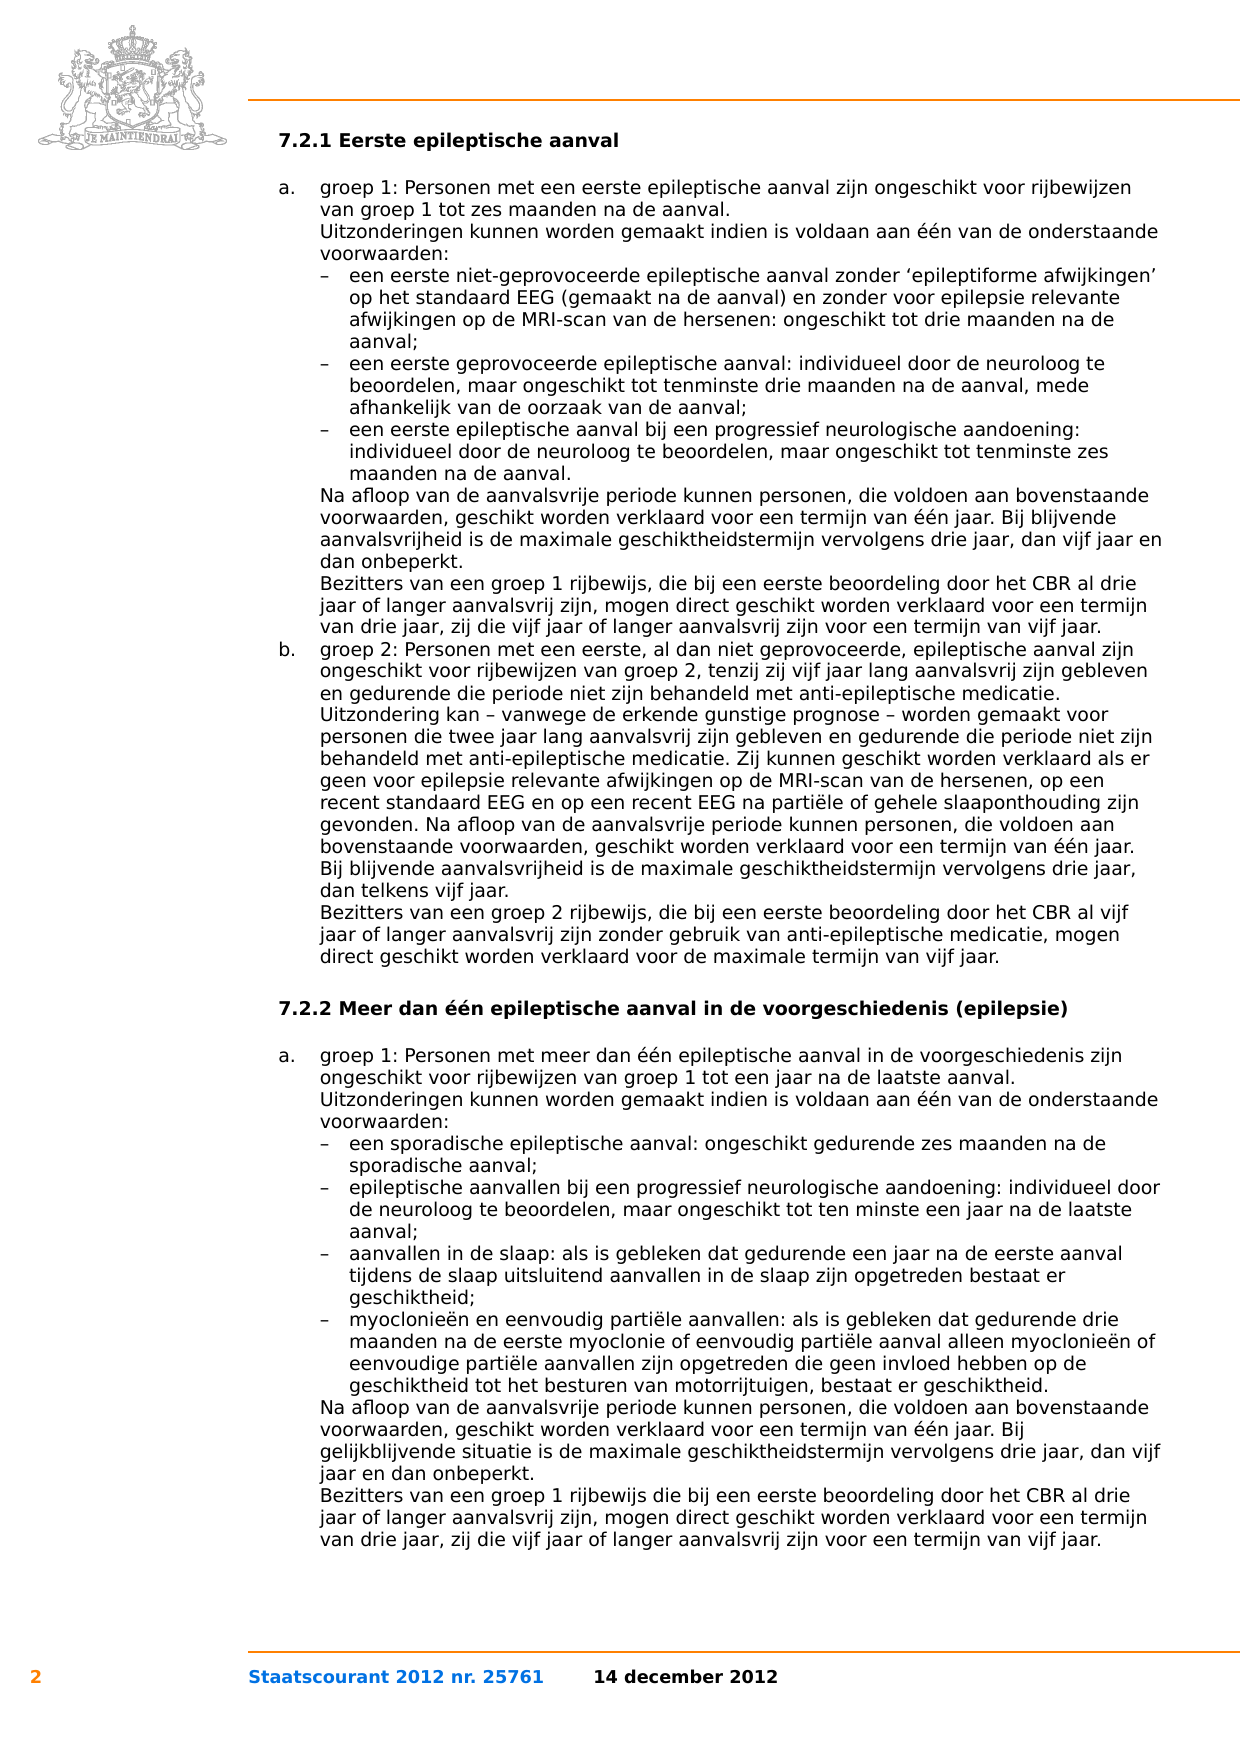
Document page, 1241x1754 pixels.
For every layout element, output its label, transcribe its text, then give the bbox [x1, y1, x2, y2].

text – aanvallen in de slaap: als is gebleken dat gedurende een jaar na de eerste aanval tijdens de slaap uitsluitend aanvallen in de slaap zijn opgetreden bestaat er geschiktheid; [319, 1243, 1163, 1309]
text – myoclonieën en eenvoudig partiële aanvallen: als is gebleken dat gedurende drie maanden na de eerste myoclonie of eenvoudig partiële aanval alleen myoclonieën of eenvoudige partiële aanvallen zijn opgetreden die geen invloed hebben op de geschiktheid tot het besturen van motorrijtuigen, bestaat er geschiktheid. [319, 1309, 1163, 1397]
text b. groep 2: Personen met een eerste, al dan niet geprovoceerde, epileptische aanval zijn ongeschikt voor rijbewijzen van groep 2, tenzij zij vijf jaar lang aanvalsvrij zijn gebleven en gedurende die periode niet zijn behandeld met anti-epileptische medicatie. [278, 638, 1163, 704]
text Bezitters van een groep 1 rijbewijs, die bij een eerste beoordeling door het CBR al drie jaar of langer aanvalsvrij zijn, mogen direct geschikt worden verklaard voor een termijn van drie jaar, zij die vijf jaar of langer aanvalsvrij zijn voor een termijn van vijf jaar. [319, 572, 1163, 638]
text Bezitters van een groep 2 rijbewijs, die bij een eerste beoordeling door het CBR al vijf jaar of langer aanvalsvrij zijn zonder gebruik van anti-epileptische medicatie, mogen direct geschikt worden verklaard voor de maximale termijn van vijf jaar. [319, 902, 1163, 968]
text Na afloop van de aanvalsvrije periode kunnen personen, die voldoen aan bovenstaande voorwaarden, geschikt worden verklaard voor een termijn van één jaar. Bij gelijkblijvende situatie is de maximale geschiktheidstermijn vervolgens drie jaar, dan vijf jaar en dan onbeperkt. [319, 1397, 1163, 1485]
text – een eerste epileptische aanval bij een progressief neurologische aandoening: individueel door de neuroloog te beoordelen, maar ongeschikt tot tenminste zes maanden na de aanval. [319, 419, 1163, 484]
picture [38, 25, 227, 150]
text – een sporadische epileptische aanval: ongeschikt gedurende zes maanden na de sporadische aanval; [319, 1133, 1163, 1177]
text a. groep 1: Personen met een eerste epileptische aanval zijn ongeschikt voor rijbewijzen van groep 1 tot zes maanden na de aanval. [278, 177, 1163, 221]
subtitle 7.2.2 Meer dan één epileptische aanval in de voorgeschiedenis (epilepsie) [278, 998, 1163, 1020]
subtitle 7.2.1 Eerste epileptische aanval [278, 130, 1163, 152]
text Bezitters van een groep 1 rijbewijs die bij een eerste beoordeling door het CBR al drie jaar of langer aanvalsvrij zijn, mogen direct geschikt worden verklaard voor een termijn van drie jaar, zij die vijf jaar of langer aanvalsvrij zijn voor een termijn van vijf jaar. [319, 1485, 1163, 1551]
text a. groep 1: Personen met meer dan één epileptische aanval in de voorgeschiedenis zijn ongeschikt voor rijbewijzen van groep 1 tot een jaar na de laatste aanval. [278, 1045, 1163, 1089]
text Uitzonderingen kunnen worden gemaakt indien is voldaan aan één van de onderstaande voorwaarden: [319, 1089, 1163, 1133]
text Uitzonderingen kunnen worden gemaakt indien is voldaan aan één van de onderstaande voorwaarden: [319, 221, 1163, 265]
text – epileptische aanvallen bij een progressief neurologische aandoening: individueel door de neuroloog te beoordelen, maar ongeschikt tot ten minste een jaar na de laatste aanval; [319, 1177, 1163, 1243]
text Na afloop van de aanvalsvrije periode kunnen personen, die voldoen aan bovenstaande voorwaarden, geschikt worden verklaard voor een termijn van één jaar. Bij blijvende aanvalsvrijheid is de maximale geschiktheidstermijn vervolgens drie jaar, dan vijf jaar en dan onbeperkt. [319, 484, 1163, 572]
text Uitzondering kan – vanwege de erkende gunstige prognose – worden gemaakt voor personen die twee jaar lang aanvalsvrij zijn gebleven en gedurende die periode niet zijn behandeld met anti-epileptische medicatie. Zij kunnen geschikt worden verklaard als er geen voor epilepsie relevante afwijkingen op de MRI-scan van de hersenen, op een recent standaard EEG en op een recent EEG na partiële of gehele slaaponthouding zijn gevonden. Na afloop van de aanvalsvrije periode kunnen personen, die voldoen aan bovenstaande voorwaarden, geschikt worden verklaard voor een termijn van één jaar. Bij blijvende aanvalsvrijheid is de maximale geschiktheidstermijn vervolgens drie jaar, dan telkens vijf jaar. [319, 704, 1163, 902]
text – een eerste geprovoceerde epileptische aanval: individueel door de neuroloog te beoordelen, maar ongeschikt tot tenminste drie maanden na de aanval, mede afhankelijk van de oorzaak van de aanval; [319, 353, 1163, 419]
text – een eerste niet-geprovoceerde epileptische aanval zonder ‘epileptiforme afwijkingen’ op het standaard EEG (gemaakt na de aanval) en zonder voor epilepsie relevante afwijkingen op de MRI-scan van de hersenen: ongeschikt tot drie maanden na de aanval; [319, 265, 1163, 353]
